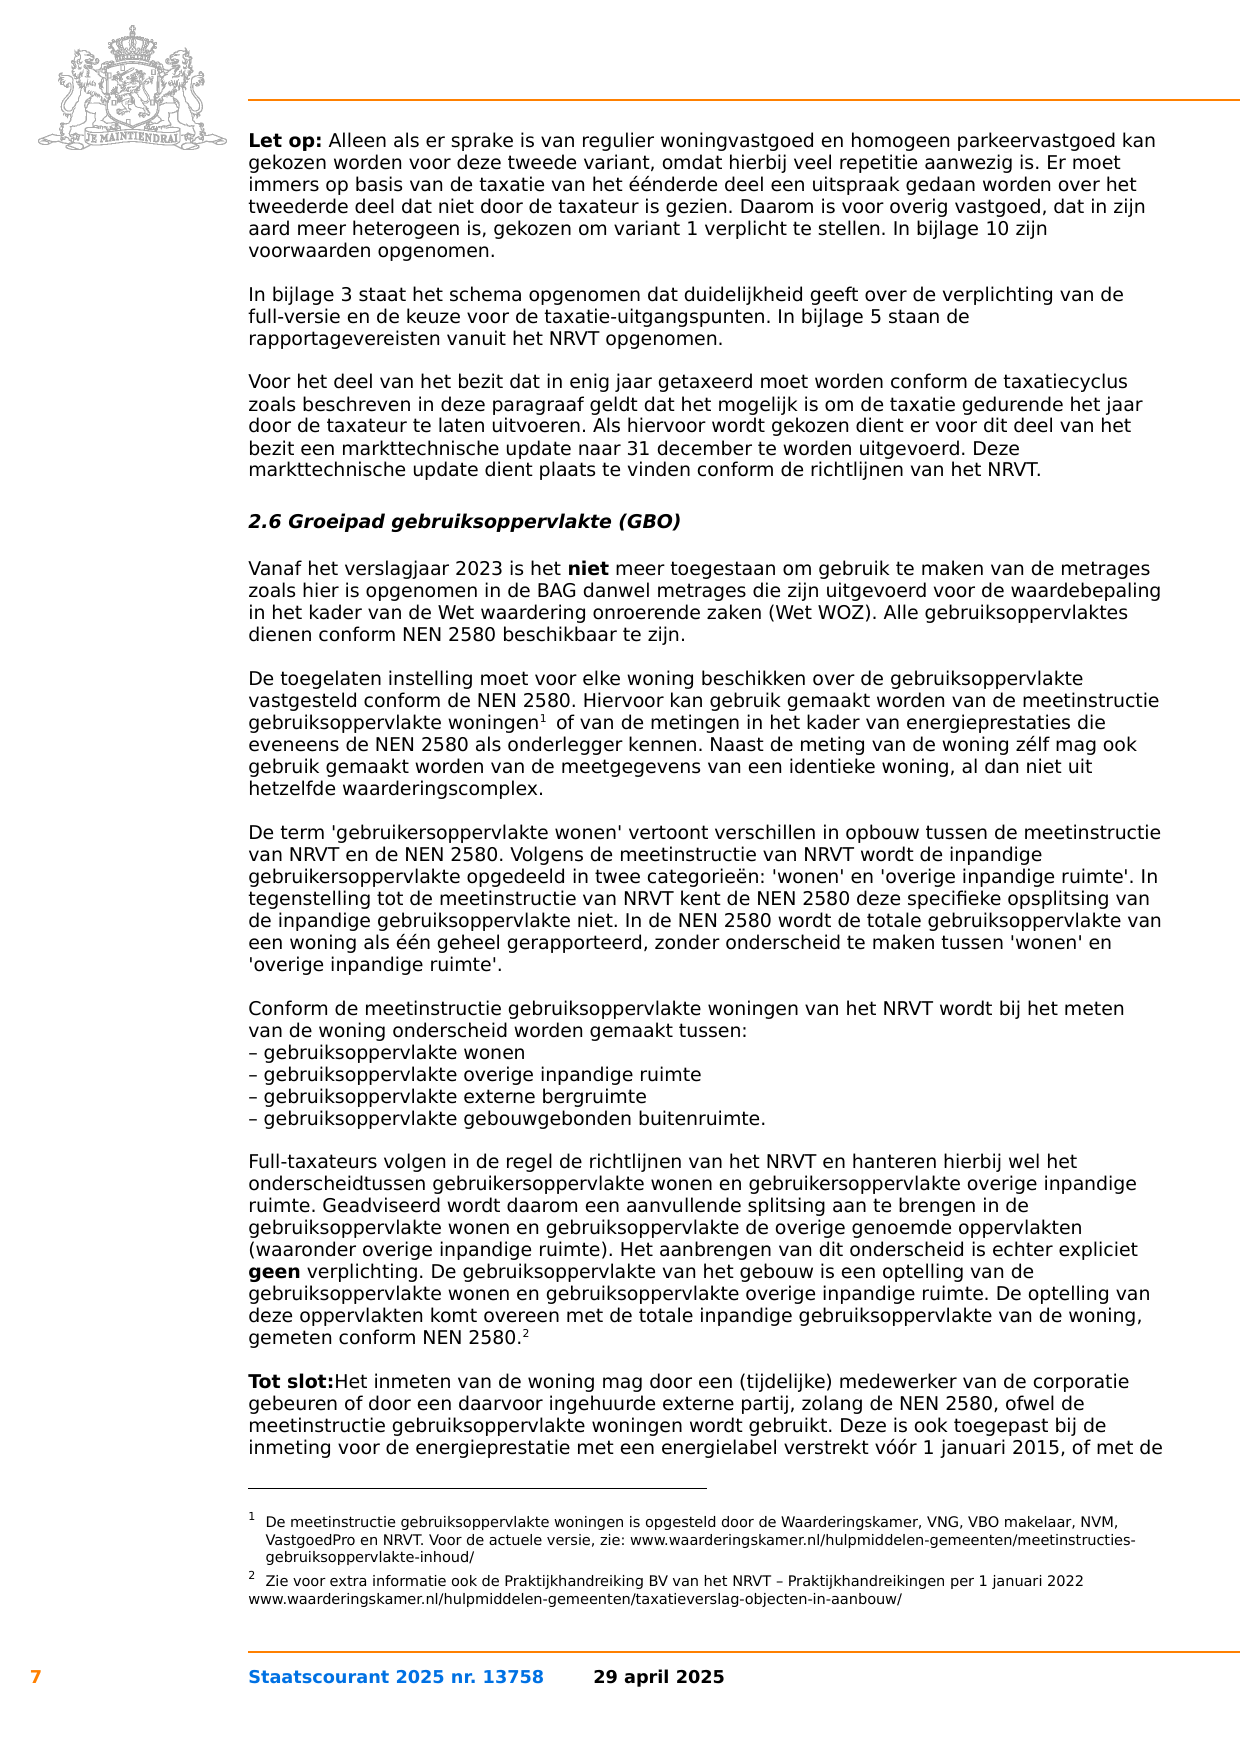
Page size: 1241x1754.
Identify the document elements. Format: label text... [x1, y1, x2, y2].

text Full-taxateurs volgen in de regel de richtlijnen van het NRVT en hanteren hierbij wel het onderscheidtussen gebruikersoppervlakte wonen en gebruikersoppervlakte overige inpandige ruimte. Geadviseerd wordt daarom een aanvullende splitsing aan te brengen in de gebruiksoppervlakte wonen en gebruiksoppervlakte de overige genoemde oppervlakten (waaronder overige inpandige ruimte). Het aanbrengen van dit onderscheid is echter expliciet geen verplichting. De gebruiksoppervlakte van het gebouw is een optelling van de gebruiksoppervlakte wonen en gebruiksoppervlakte overige inpandige ruimte. De optelling van deze oppervlakten komt overeen met de totale inpandige gebruiksoppervlakte van de woning, gemeten conform NEN 2580. [248, 1151, 1163, 1349]
text – gebruiksoppervlakte wonen [248, 1042, 1163, 1063]
text De toegelaten instelling moet voor elke woning beschikken over de gebruiksoppervlakte vastgesteld conform de NEN 2580. Hiervoor kan gebruik gemaakt worden van de meetinstructie gebruiksoppervlakte woningen of van de metingen in het kader van energieprestaties die eveneens de NEN 2580 als onderlegger kennen. Naast de meting van de woning zélf mag ook gebruik gemaakt worden van de meetgegevens van een identieke woning, al dan niet uit hetzelfde waarderingscomplex. [248, 668, 1163, 800]
text In bijlage 3 staat het schema opgenomen dat duidelijkheid geeft over de verplichting van de full-versie en de keuze voor de taxatie-uitgangspunten. In bijlage 5 staan de rapportagevereisten vanuit het NRVT opgenomen. [248, 284, 1163, 349]
text De meetinstructie gebruiksoppervlakte woningen is opgesteld door de Waarderingskamer, VNG, VBO makelaar, NVM, VastgoedPro en NRVT. Voor de actuele versie, zie: www.waarderingskamer.nl/hulpmiddelen-gemeenten/meetinstructies-gebruiksoppervlakte-inhoud/ [248, 1510, 1163, 1566]
picture [38, 25, 227, 150]
text www.waarderingskamer.nl/hulpmiddelen-gemeenten/taxatieverslag-objecten-in-aanbouw/ [248, 1591, 1163, 1608]
text Vanaf het verslagjaar 2023 is het niet meer toegestaan om gebruik te maken van de metrages zoals hier is opgenomen in de BAG danwel metrages die zijn uitgevoerd voor de waardebepaling in het kader van de Wet waardering onroerende zaken (Wet WOZ). Alle gebruiksoppervlaktes dienen conform NEN 2580 beschikbaar te zijn. [248, 558, 1163, 646]
text Tot slot:Het inmeten van de woning mag door een (tijdelijke) medewerker van de corporatie gebeuren of door een daarvoor ingehuurde externe partij, zolang de NEN 2580, ofwel de meetinstructie gebruiksoppervlakte woningen wordt gebruikt. Deze is ook toegepast bij de inmeting voor de energieprestatie met een energielabel verstrekt vóór 1 januari 2015, of met de [248, 1371, 1163, 1459]
text De term 'gebruikersoppervlakte wonen' vertoont verschillen in opbouw tussen de meetinstructie van NRVT en de NEN 2580. Volgens de meetinstructie van NRVT wordt de inpandige gebruikersoppervlakte opgedeeld in twee categorieën: 'wonen' en 'overige inpandige ruimte'. In tegenstelling tot de meetinstructie van NRVT kent de NEN 2580 deze specifieke opsplitsing van de inpandige gebruiksoppervlakte niet. In de NEN 2580 wordt de totale gebruiksoppervlakte van een woning als één geheel gerapporteerd, zonder onderscheid te maken tussen 'wonen' en 'overige inpandige ruimte'. [248, 822, 1163, 976]
text Voor het deel van het bezit dat in enig jaar getaxeerd moet worden conform de taxatiecyclus zoals beschreven in deze paragraaf geldt dat het mogelijk is om de taxatie gedurende het jaar door de taxateur te laten uitvoeren. Als hiervoor wordt gekozen dient er voor dit deel van het bezit een markttechnische update naar 31 december te worden uitgevoerd. Deze markttechnische update dient plaats te vinden conform de richtlijnen van het NRVT. [248, 371, 1163, 481]
subtitle 2.6 Groeipad gebruiksoppervlakte (GBO) [248, 511, 1163, 533]
text Let op: Alleen als er sprake is van regulier woningvastgoed en homogeen parkeervastgoed kan gekozen worden voor deze tweede variant, omdat hierbij veel repetitie aanwezig is. Er moet immers op basis van de taxatie van het éénderde deel een uitspraak gedaan worden over het tweederde deel dat niet door de taxateur is gezien. Daarom is voor overig vastgoed, dat in zijn aard meer heterogeen is, gekozen om variant 1 verplicht te stellen. In bijlage 10 zijn voorwaarden opgenomen. [248, 130, 1163, 262]
text Conform de meetinstructie gebruiksoppervlakte woningen van het NRVT wordt bij het meten van de woning onderscheid worden gemaakt tussen: [248, 998, 1163, 1042]
text – gebruiksoppervlakte externe bergruimte [248, 1086, 1163, 1107]
text – gebruiksoppervlakte gebouwgebonden buitenruimte. [248, 1107, 1163, 1129]
text – gebruiksoppervlakte overige inpandige ruimte [248, 1063, 1163, 1086]
text Zie voor extra informatie ook de Praktijkhandreiking BV van het NRVT – Praktijkhandreikingen per 1 januari 2022 [248, 1569, 1163, 1591]
